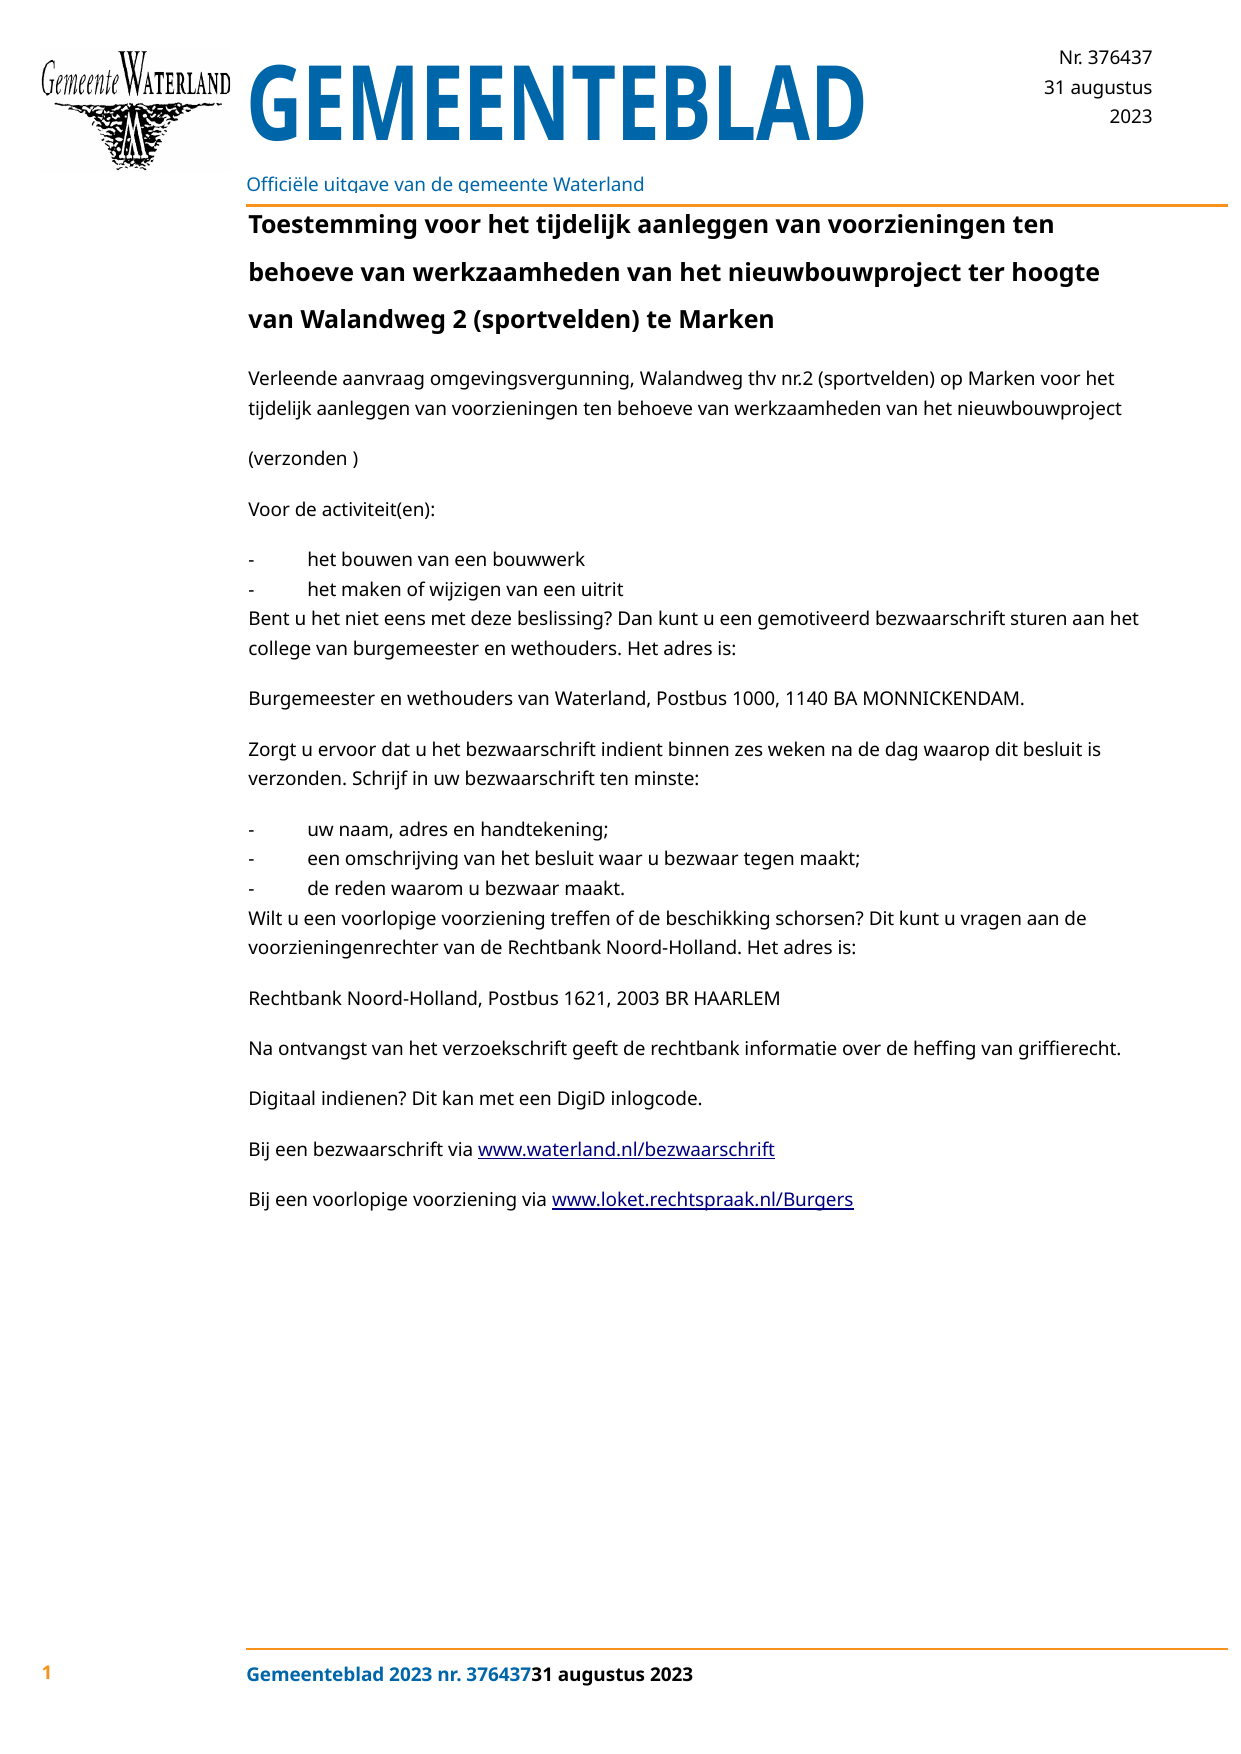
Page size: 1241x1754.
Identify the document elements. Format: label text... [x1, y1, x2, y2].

text Na ontvangst van het verzoekschrift geeft de rechtbank informatie over de heffing van griffierecht. [248, 1035, 1152, 1061]
text (verzonden ) [248, 446, 1152, 471]
text Bent u het niet eens met deze beslissing? Dan kunt u een gemotiveerd bezwaarschrift sturen aan het college van burgemeester en wethouders. Het adres is: [248, 606, 1152, 661]
text Voor de activiteit(en): [248, 496, 1152, 522]
picture [41, 47, 231, 172]
text Burgemeester en wethouders van Waterland, Postbus 1000, 1140 BA MONNICKENDAM. [248, 686, 1152, 711]
list het bouwen van een bouwwerk [248, 546, 1152, 572]
list een omschrijving van het besluit waar u bezwaar tegen maakt; [248, 846, 1152, 871]
text Verleende aanvraag omgevingsvergunning, Walandweg thv nr.2 (sportvelden) op Marken voor het tijdelijk aanleggen van voorzieningen ten behoeve van werkzaamheden van het nieuwbouwproject [248, 366, 1152, 421]
list uw naam, adres en handtekening; [248, 816, 1152, 842]
text Rechtbank Noord-Holland, Postbus 1621, 2003 BR HAARLEM [248, 985, 1152, 1010]
text Bij een bezwaarschrift via www.waterland.nl/bezwaarschrift [248, 1136, 1152, 1162]
text Zorgt u ervoor dat u het bezwaarschrift indient binnen zes weken na de dag waarop dit besluit is verzonden. Schrijf in uw bezwaarschrift ten minste: [248, 736, 1152, 791]
list de reden waarom u bezwaar maakt. [248, 875, 1152, 901]
text Bij een voorlopige voorziening via www.loket.rechtspraak.nl/Burgers [248, 1186, 1152, 1212]
list het maken of wijzigen van een uitrit [248, 576, 1152, 602]
text Digitaal indienen? Dit kan met een DigiD inlogcode. [248, 1086, 1152, 1111]
text Wilt u een voorlopige voorziening treffen of de beschikking schorsen? Dit kunt u vragen aan de voorzieningenrechter van de Rechtbank Noord-Holland. Het adres is: [248, 905, 1152, 960]
text Toestemming voor het tijdelijk aanleggen van voorzieningen ten behoeve van werkzaamheden van het nieuwbouwproject ter hoogte van Walandweg 2 (sportvelden) te Marken [248, 207, 1152, 336]
